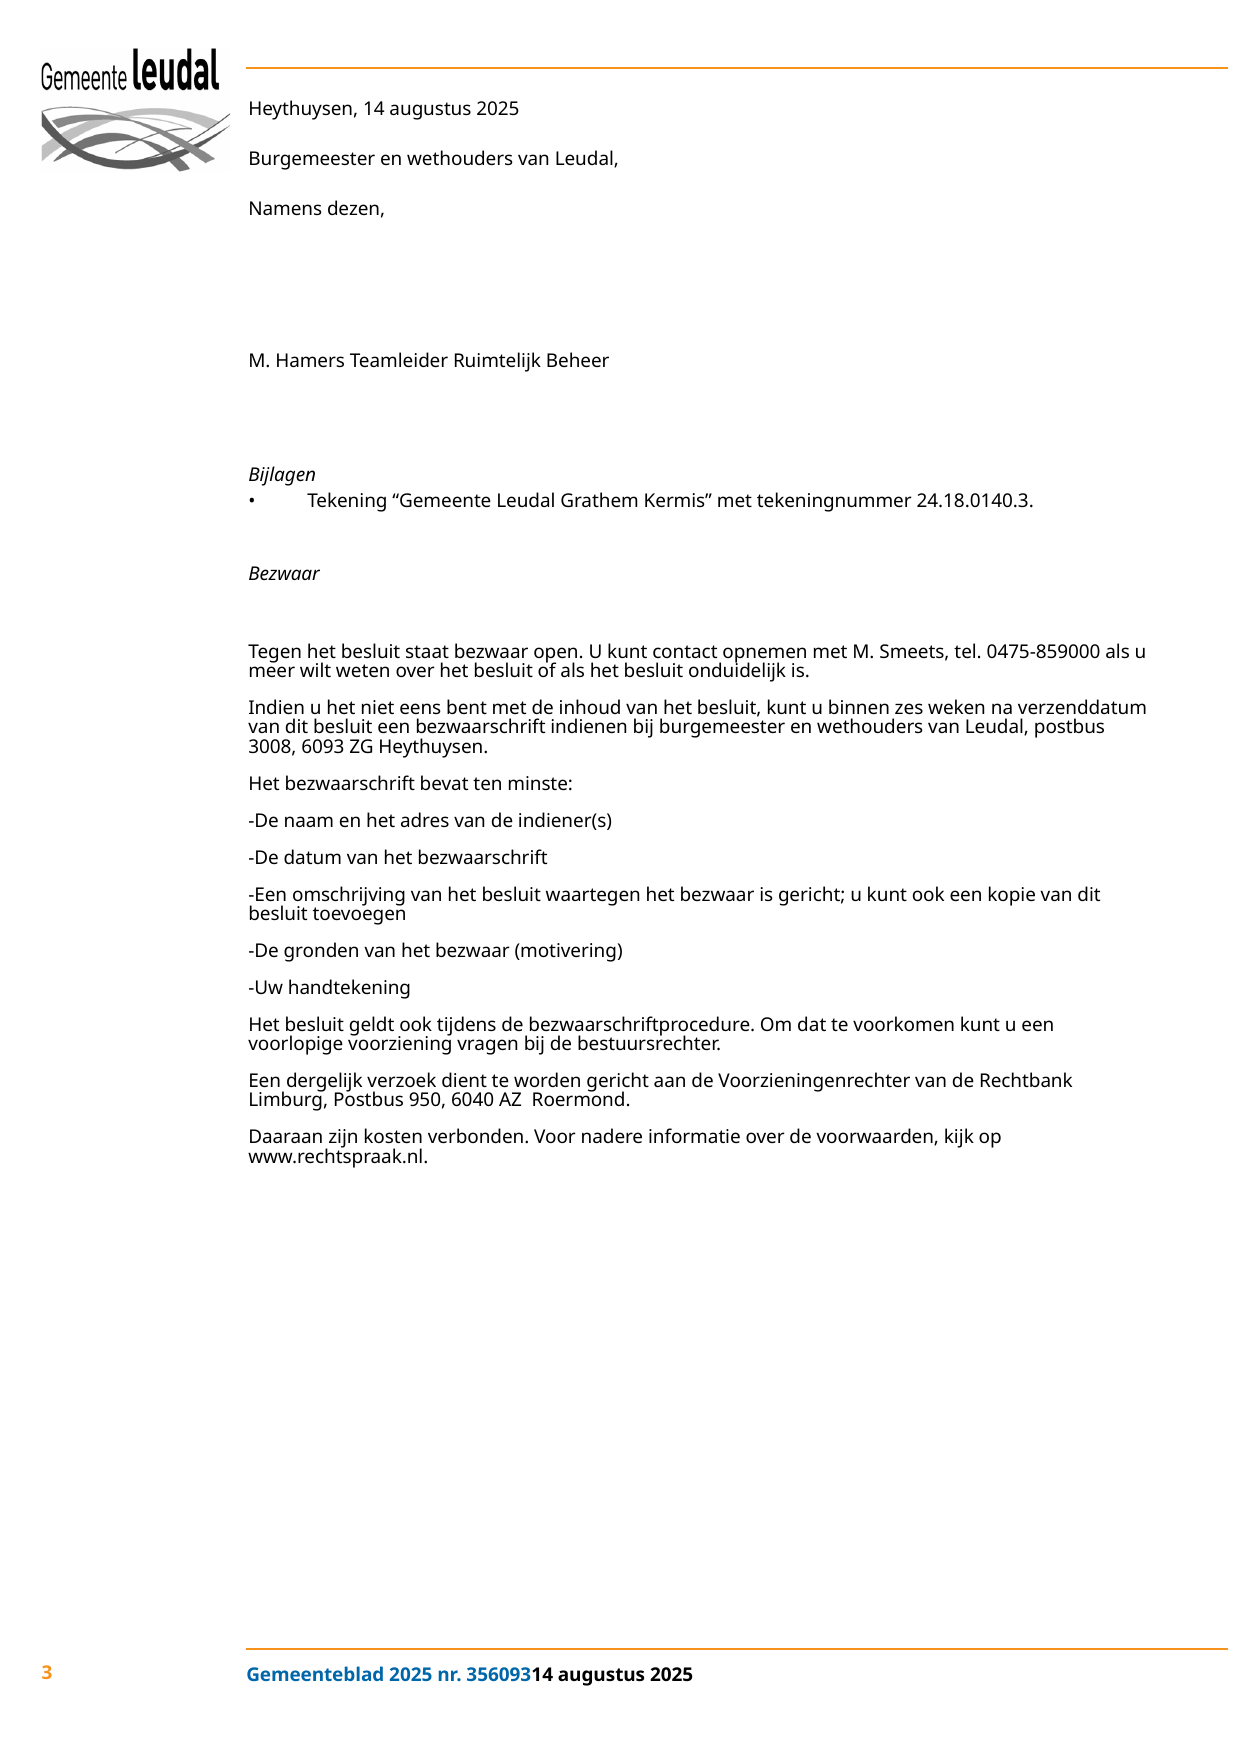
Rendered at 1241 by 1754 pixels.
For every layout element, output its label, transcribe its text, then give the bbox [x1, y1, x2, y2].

text Een dergelijk verzoek dient te worden gericht aan de Voorzieningenrechter van de Rechtbank Limburg, Postbus 950, 6040 AZ Roermond. [248, 1072, 1152, 1111]
text Tegen het besluit staat bezwaar open. U kunt contact opnemen met M. Smeets, tel. 0475-859000 als u meer wilt weten over het besluit of als het besluit onduidelijk is. [248, 643, 1152, 682]
text -De naam en het adres van de indiener(s) [248, 812, 1152, 831]
text -De gronden van het bezwaar (motivering) [248, 942, 1152, 961]
picture [41, 47, 231, 172]
text Daaraan zijn kosten verbonden. Voor nadere informatie over de voorwaarden, kijk op www.rechtspraak.nl. [248, 1128, 1152, 1167]
text Indien u het niet eens bent met de inhoud van het besluit, kunt u binnen zes weken na verzenddatum van dit besluit een bezwaarschrift indienen bij burgemeester en wethouders van Leudal, postbus 3008, 6093 ZG Heythuysen. [248, 699, 1152, 757]
text Heythuysen, 14 augustus 2025 [248, 95, 1152, 121]
text -De datum van het bezwaarschrift [248, 849, 1152, 868]
text -Een omschrijving van het besluit waartegen het bezwaar is gericht; u kunt ook een kopie van dit besluit toevoegen [248, 886, 1152, 924]
list Tekening “Gemeente Leudal Grathem Kermis” met tekeningnummer 24.18.0140.3. [248, 487, 1152, 513]
text Namens dezen, [248, 196, 1152, 221]
text Bijlagen [248, 461, 1152, 487]
text M. Hamers Teamleider Ruimtelijk Beheer [248, 347, 1152, 373]
text Het besluit geldt ook tijdens de bezwaarschriftprocedure. Om dat te voorkomen kunt u een voorlopige voorziening vragen bij de bestuursrechter. [248, 1016, 1152, 1054]
text Burgemeester en wethouders van Leudal, [248, 145, 1152, 171]
text Het bezwaarschrift bevat ten minste: [248, 775, 1152, 794]
text Bezwaar [248, 560, 1152, 585]
text -Uw handtekening [248, 979, 1152, 998]
